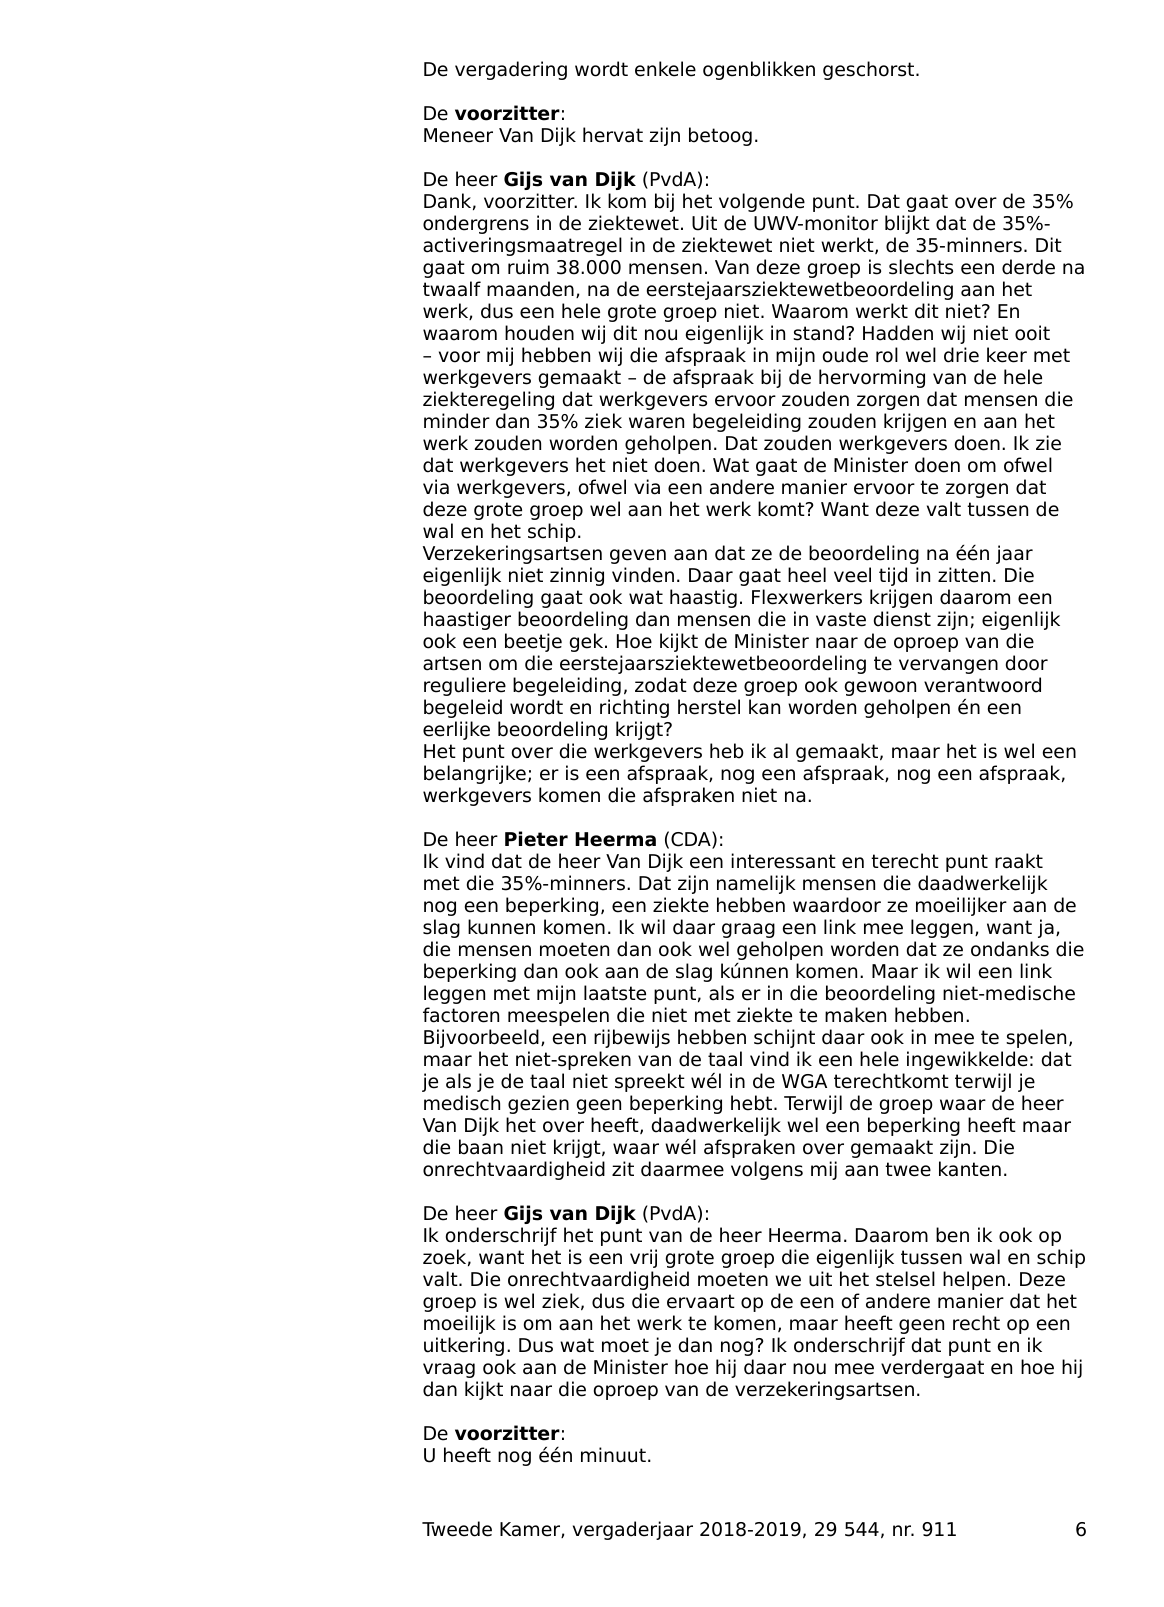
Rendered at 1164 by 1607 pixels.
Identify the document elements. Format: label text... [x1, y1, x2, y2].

text Ik vind dat de heer Van Dijk een interessant en terecht punt raakt met die 35%-minners. Dat zijn namelijk mensen die daadwerkelijk nog een beperking, een ziekte hebben waardoor ze moeilijker aan de slag kunnen komen. Ik wil daar graag een link mee leggen, want ja, die mensen moeten dan ook wel geholpen worden dat ze ondanks die beperking dan ook aan de slag kúnnen komen. Maar ik wil een link leggen met mijn laatste punt, als er in die beoordeling niet-medische factoren meespelen die niet met ziekte te maken hebben. Bijvoorbeeld, een rijbewijs hebben schijnt daar ook in mee te spelen, maar het niet-spreken van de taal vind ik een hele ingewikkelde: dat je als je de taal niet spreekt wél in de WGA terechtkomt terwijl je medisch gezien geen beperking hebt. Terwijl de groep waar de heer Van Dijk het over heeft, daadwerkelijk wel een beperking heeft maar die baan niet krijgt, waar wél afspraken over gemaakt zijn. Die onrechtvaardigheid zit daarmee volgens mij aan twee kanten. [422, 851, 1087, 1181]
text Verzekeringsartsen geven aan dat ze de beoordeling na één jaar eigenlijk niet zinnig vinden. Daar gaat heel veel tijd in zitten. Die beoordeling gaat ook wat haastig. Flexwerkers krijgen daarom een haastiger beoordeling dan mensen die in vaste dienst zijn; eigenlijk ook een beetje gek. Hoe kijkt de Minister naar de oproep van die artsen om die eerstejaarsziektewetbeoordeling te vervangen door reguliere begeleiding, zodat deze groep ook gewoon verantwoord begeleid wordt en richting herstel kan worden geholpen én een eerlijke beoordeling krijgt? [422, 543, 1087, 741]
text U heeft nog één minuut. [422, 1445, 1087, 1467]
text Meneer Van Dijk hervat zijn betoog. [422, 125, 1087, 147]
text De heer Gijs van Dijk (PvdA): [422, 169, 1087, 191]
text De voorzitter: [422, 103, 1087, 125]
text De vergadering wordt enkele ogenblikken geschorst. [422, 59, 1087, 81]
text De voorzitter: [422, 1423, 1087, 1445]
text De heer Pieter Heerma (CDA): [422, 829, 1087, 851]
text Ik onderschrijf het punt van de heer Heerma. Daarom ben ik ook op zoek, want het is een vrij grote groep die eigenlijk tussen wal en schip valt. Die onrechtvaardigheid moeten we uit het stelsel helpen. Deze groep is wel ziek, dus die ervaart op de een of andere manier dat het moeilijk is om aan het werk te komen, maar heeft geen recht op een uitkering. Dus wat moet je dan nog? Ik onderschrijf dat punt en ik vraag ook aan de Minister hoe hij daar nou mee verdergaat en hoe hij dan kijkt naar die oproep van de verzekeringsartsen. [422, 1225, 1087, 1401]
text Dank, voorzitter. Ik kom bij het volgende punt. Dat gaat over de 35% ondergrens in de ziektewet. Uit de UWV-monitor blijkt dat de 35%-activeringsmaatregel in de ziektewet niet werkt, de 35-minners. Dit gaat om ruim 38.000 mensen. Van deze groep is slechts een derde na twaalf maanden, na de eerstejaarsziektewetbeoordeling aan het werk, dus een hele grote groep niet. Waarom werkt dit niet? En waarom houden wij dit nou eigenlijk in stand? Hadden wij niet ooit – voor mij hebben wij die afspraak in mijn oude rol wel drie keer met werkgevers gemaakt – de afspraak bij de hervorming van de hele ziekteregeling dat werkgevers ervoor zouden zorgen dat mensen die minder dan 35% ziek waren begeleiding zouden krijgen en aan het werk zouden worden geholpen. Dat zouden werkgevers doen. Ik zie dat werkgevers het niet doen. Wat gaat de Minister doen om ofwel via werkgevers, ofwel via een andere manier ervoor te zorgen dat deze grote groep wel aan het werk komt? Want deze valt tussen de wal en het schip. [422, 191, 1087, 543]
text Het punt over die werkgevers heb ik al gemaakt, maar het is wel een belangrijke; er is een afspraak, nog een afspraak, nog een afspraak, werkgevers komen die afspraken niet na. [422, 741, 1087, 807]
text De heer Gijs van Dijk (PvdA): [422, 1203, 1087, 1225]
